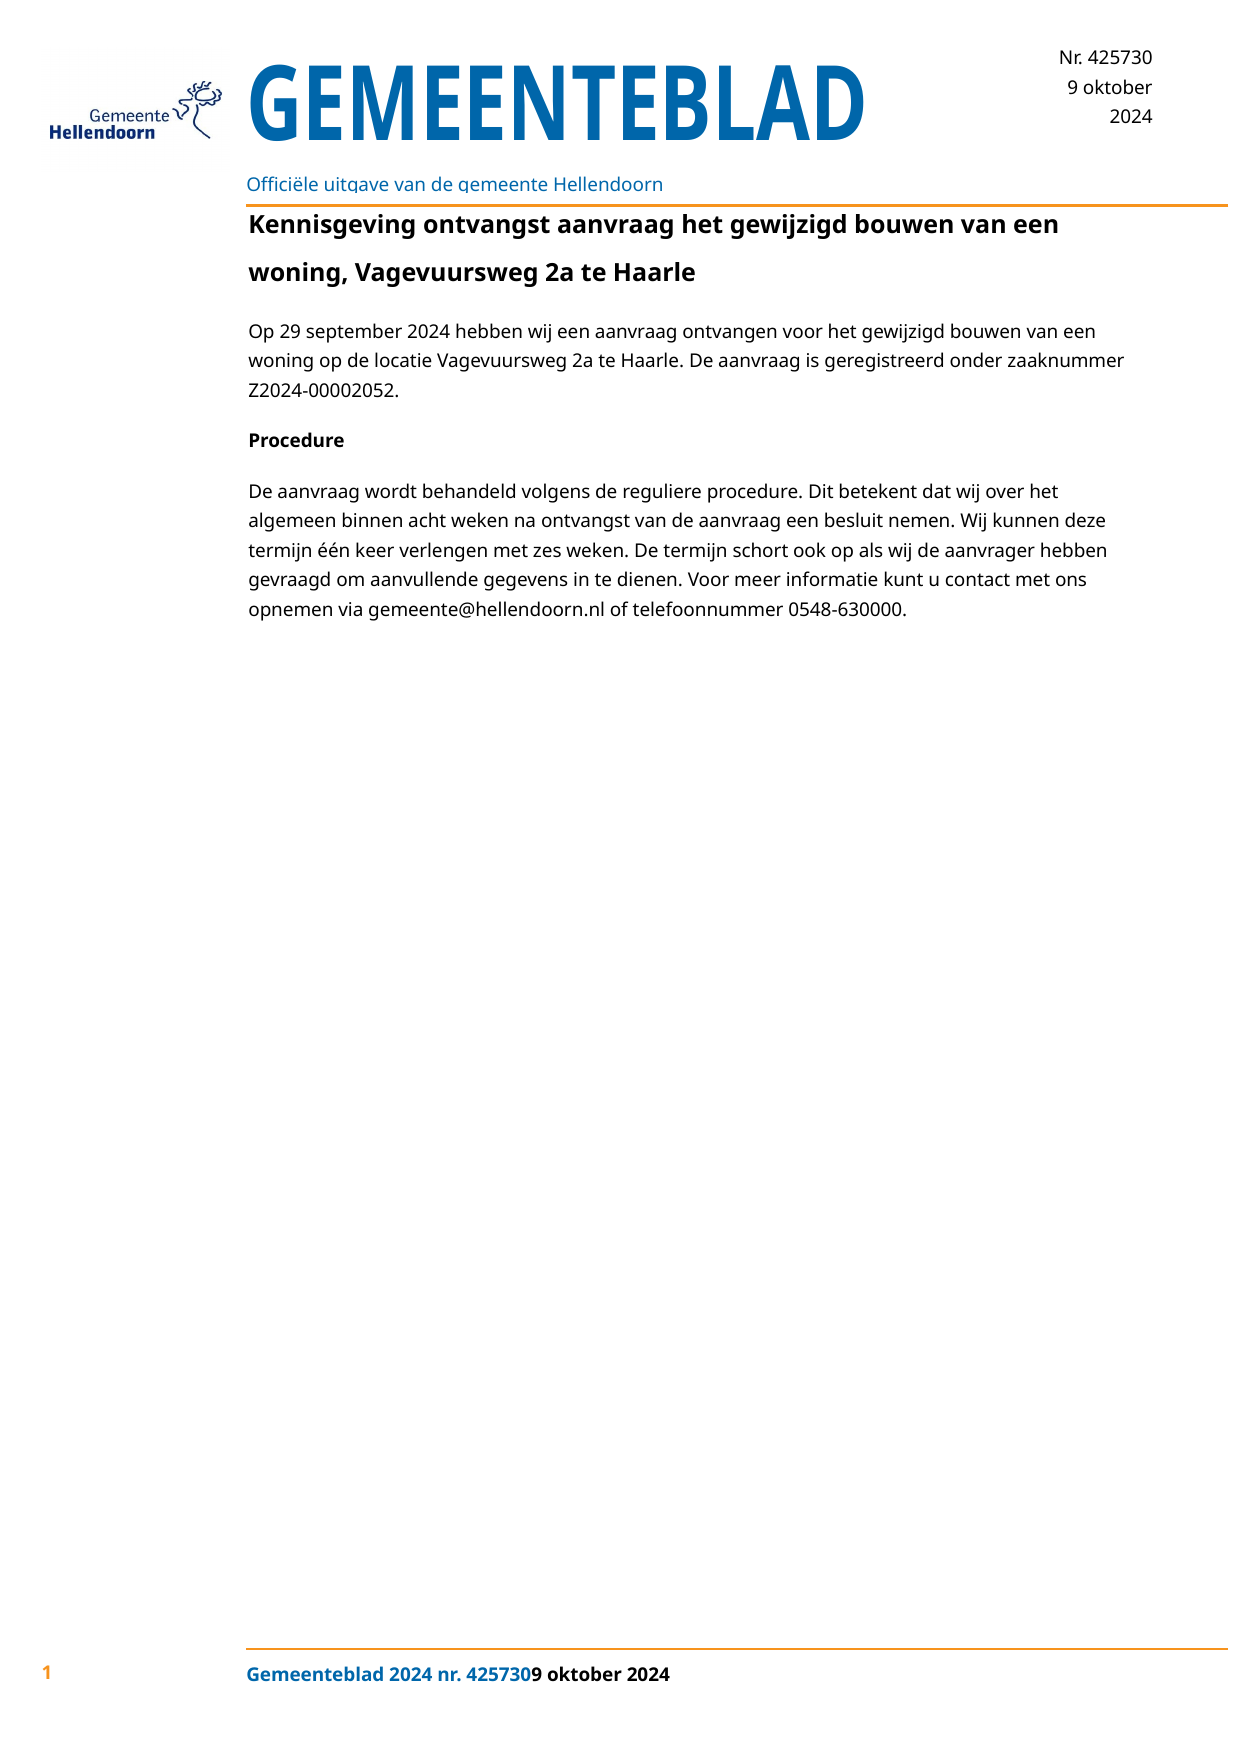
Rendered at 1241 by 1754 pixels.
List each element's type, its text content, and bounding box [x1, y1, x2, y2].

text Op 29 september 2024 hebben wij een aanvraag ontvangen voor het gewijzigd bouwen van een woning op de locatie Vagevuursweg 2a te Haarle. De aanvraag is geregistreerd onder zaaknummer Z2024-00002052. [248, 318, 1152, 403]
text Procedure [248, 427, 1152, 453]
picture [41, 47, 231, 172]
text Kennisgeving ontvangst aanvraag het gewijzigd bouwen van een woning, Vagevuursweg 2a te Haarle [248, 207, 1152, 288]
text De aanvraag wordt behandeld volgens de reguliere procedure. Dit betekent dat wij over het algemeen binnen acht weken na ontvangst van de aanvraag een besluit nemen. Wij kunnen deze termijn één keer verlengen met zes weken. De termijn schort ook op als wij de aanvrager hebben gevraagd om aanvullende gegevens in te dienen. Voor meer informatie kunt u contact met ons opnemen via gemeente@hellendoorn.nl of telefoonnummer 0548-630000. [248, 478, 1152, 622]
